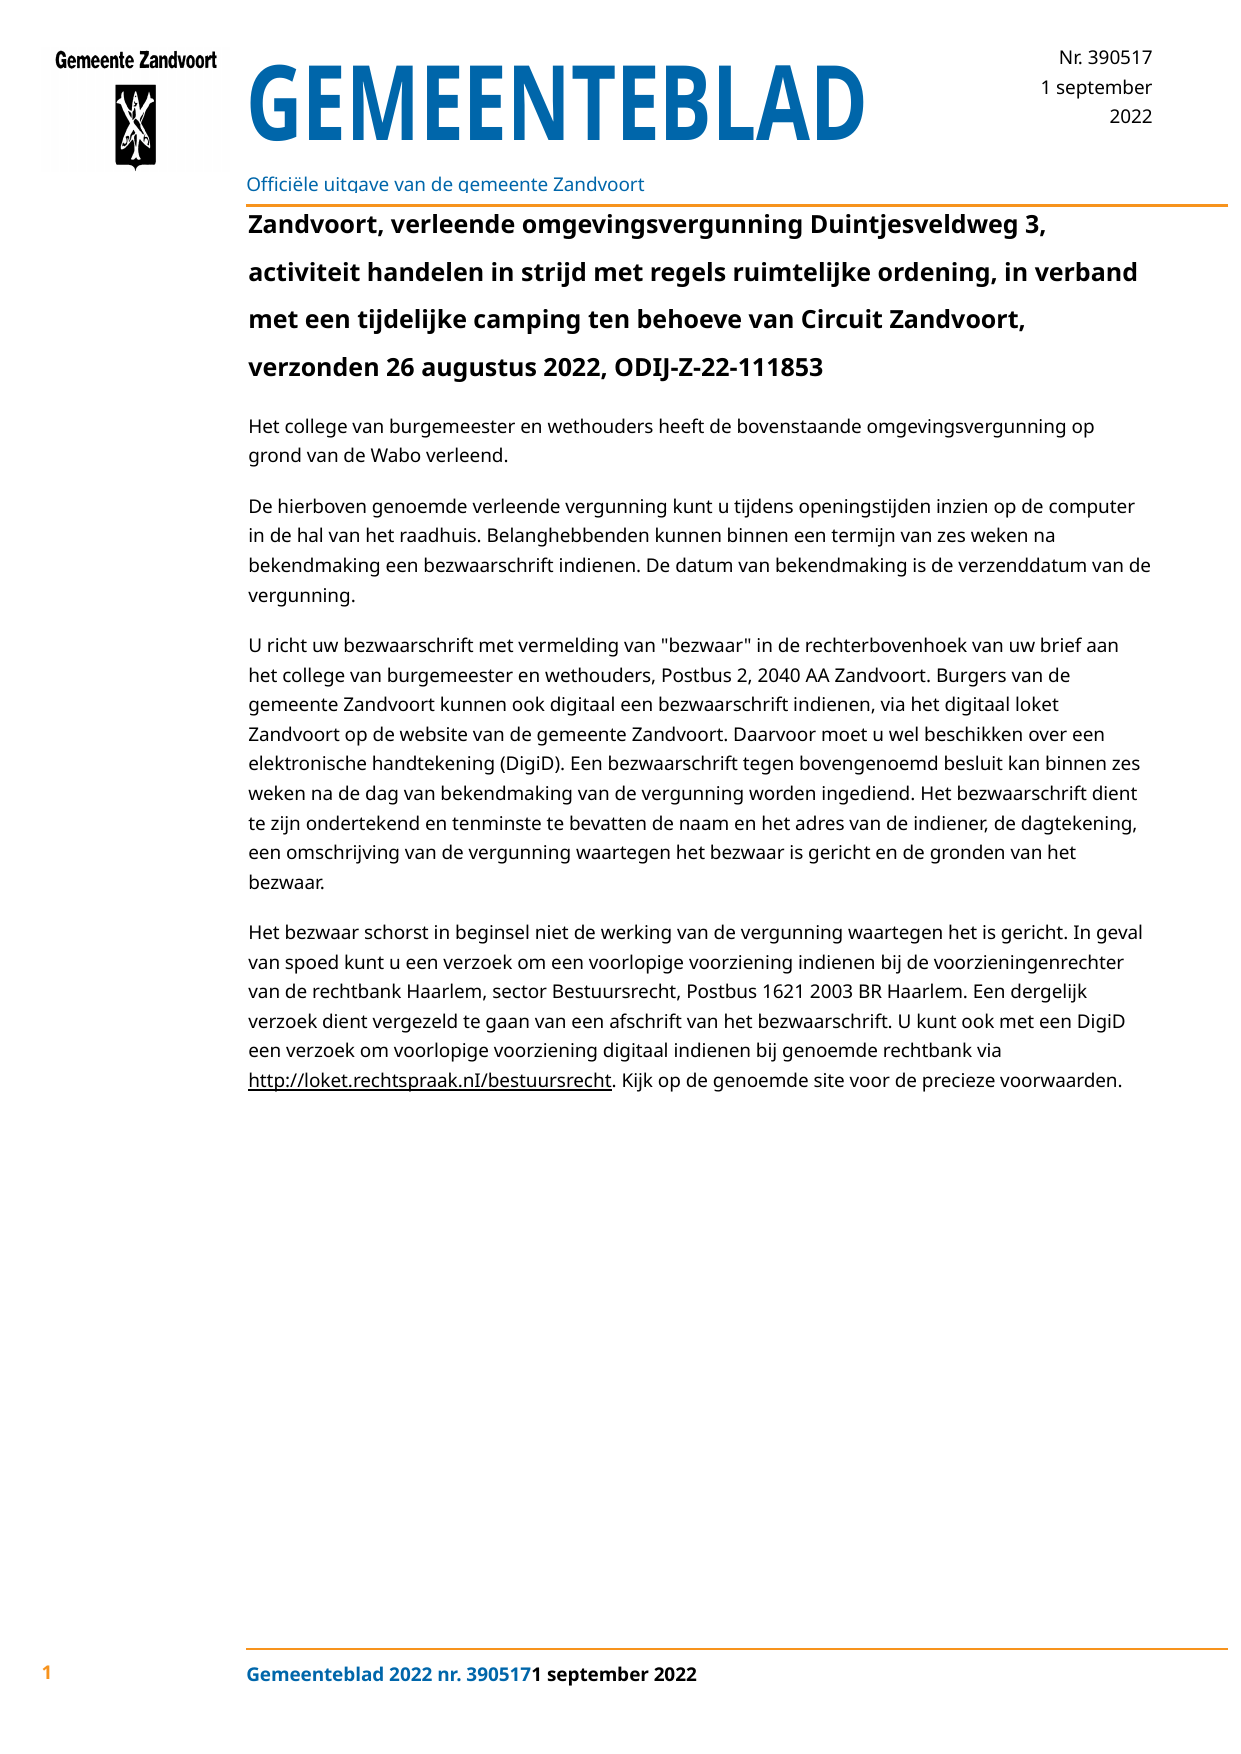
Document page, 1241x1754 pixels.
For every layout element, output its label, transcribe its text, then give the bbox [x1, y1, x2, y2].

picture [41, 47, 231, 172]
text Zandvoort, verleende omgevingsvergunning Duintjesveldweg 3, activiteit handelen in strijd met regels ruimtelijke ordening, in verband met een tijdelijke camping ten behoeve van Circuit Zandvoort, verzonden 26 augustus 2022, ODIJ-Z-22-111853 [248, 207, 1152, 384]
text U richt uw bezwaarschrift met vermelding van "bezwaar" in de rechterbovenhoek van uw brief aan het college van burgemeester en wethouders, Postbus 2, 2040 AA Zandvoort. Burgers van de gemeente Zandvoort kunnen ook digitaal een bezwaarschrift indienen, via het digitaal loket Zandvoort op de website van de gemeente Zandvoort. Daarvoor moet u wel beschikken over een elektronische handtekening (DigiD). Een bezwaarschrift tegen bovengenoemd besluit kan binnen zes weken na de dag van bekendmaking van de vergunning worden ingediend. Het bezwaarschrift dient te zijn ondertekend en tenminste te bevatten de naam en het adres van de indiener, de dagtekening, een omschrijving van de vergunning waartegen het bezwaar is gericht en de gronden van het bezwaar. [248, 632, 1152, 895]
text Het college van burgemeester en wethouders heeft de bovenstaande omgevingsvergunning op grond van de Wabo verleend. [248, 413, 1152, 468]
text Het bezwaar schorst in beginsel niet de werking van de vergunning waartegen het is gericht. In geval van spoed kunt u een verzoek om een voorlopige voorziening indienen bij de voorzieningenrechter van de rechtbank Haarlem, sector Bestuursrecht, Postbus 1621 2003 BR Haarlem. Een dergelijk verzoek dient vergezeld te gaan van een afschrift van het bezwaarschrift. U kunt ook met een DigiD een verzoek om voorlopige voorziening digitaal indienen bij genoemde rechtbank via http://loket.rechtspraak.nI/bestuursrecht. Kijk op de genoemde site voor de precieze voorwaarden. [248, 919, 1152, 1093]
text De hierboven genoemde verleende vergunning kunt u tijdens openingstijden inzien op de computer in de hal van het raadhuis. Belanghebbenden kunnen binnen een termijn van zes weken na bekendmaking een bezwaarschrift indienen. De datum van bekendmaking is de verzenddatum van de vergunning. [248, 493, 1152, 608]
